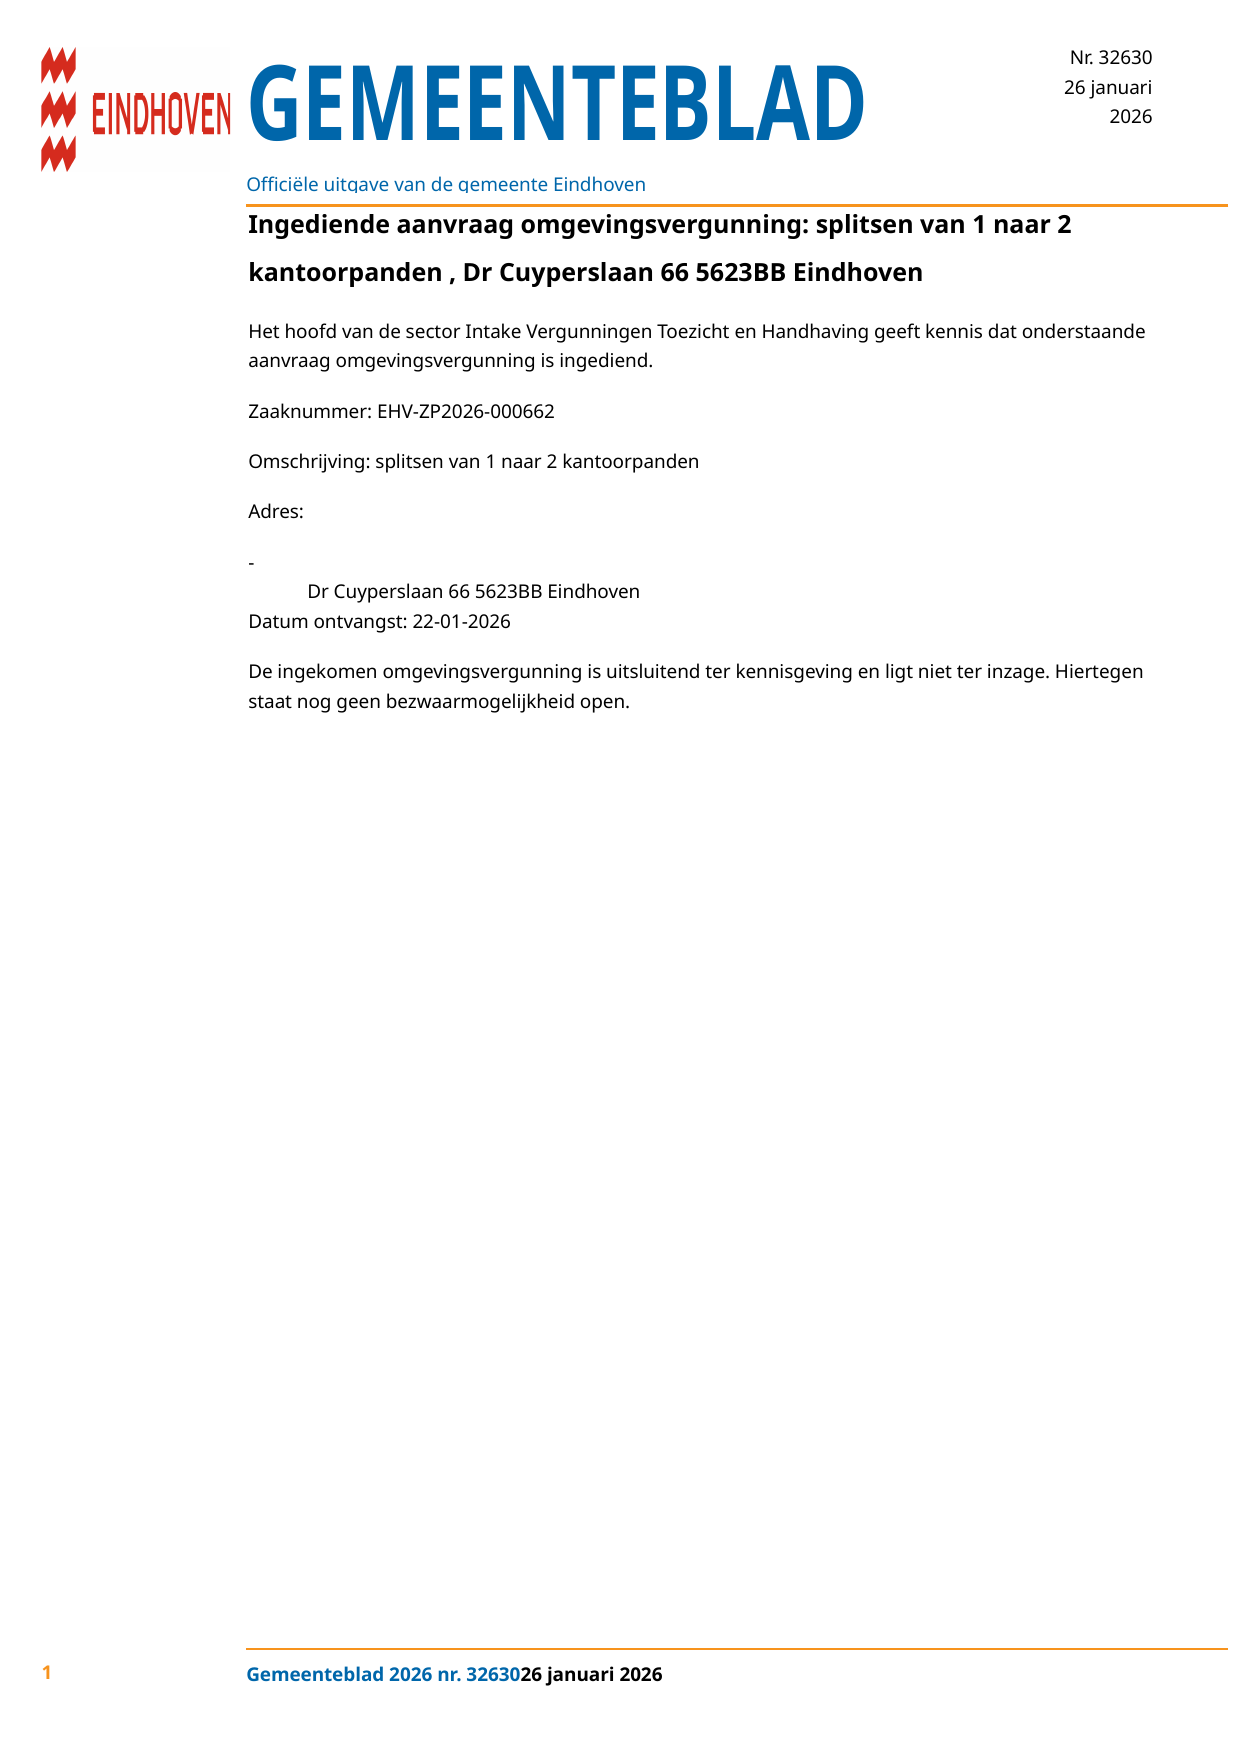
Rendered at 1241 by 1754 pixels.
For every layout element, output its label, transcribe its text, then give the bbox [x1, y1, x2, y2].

list Dr Cuyperslaan 66 5623BB Eindhoven [248, 579, 1152, 604]
picture [41, 47, 231, 172]
text Adres: [248, 499, 1152, 524]
text Het hoofd van de sector Intake Vergunningen Toezicht en Handhaving geeft kennis dat onderstaande aanvraag omgevingsvergunning is ingediend. [248, 318, 1152, 373]
text Omschrijving: splitsen van 1 naar 2 kantoorpanden [248, 448, 1152, 474]
text De ingekomen omgevingsvergunning is uitsluitend ter kennisgeving en ligt niet ter inzage. Hiertegen staat nog geen bezwaarmogelijkheid open. [248, 659, 1152, 714]
text Datum ontvangst: 22-01-2026 [248, 608, 1152, 634]
text Zaaknummer: EHV-ZP2026-000662 [248, 398, 1152, 424]
text Ingediende aanvraag omgevingsvergunning: splitsen van 1 naar 2 kantoorpanden , Dr Cuyperslaan 66 5623BB Eindhoven [248, 207, 1152, 288]
